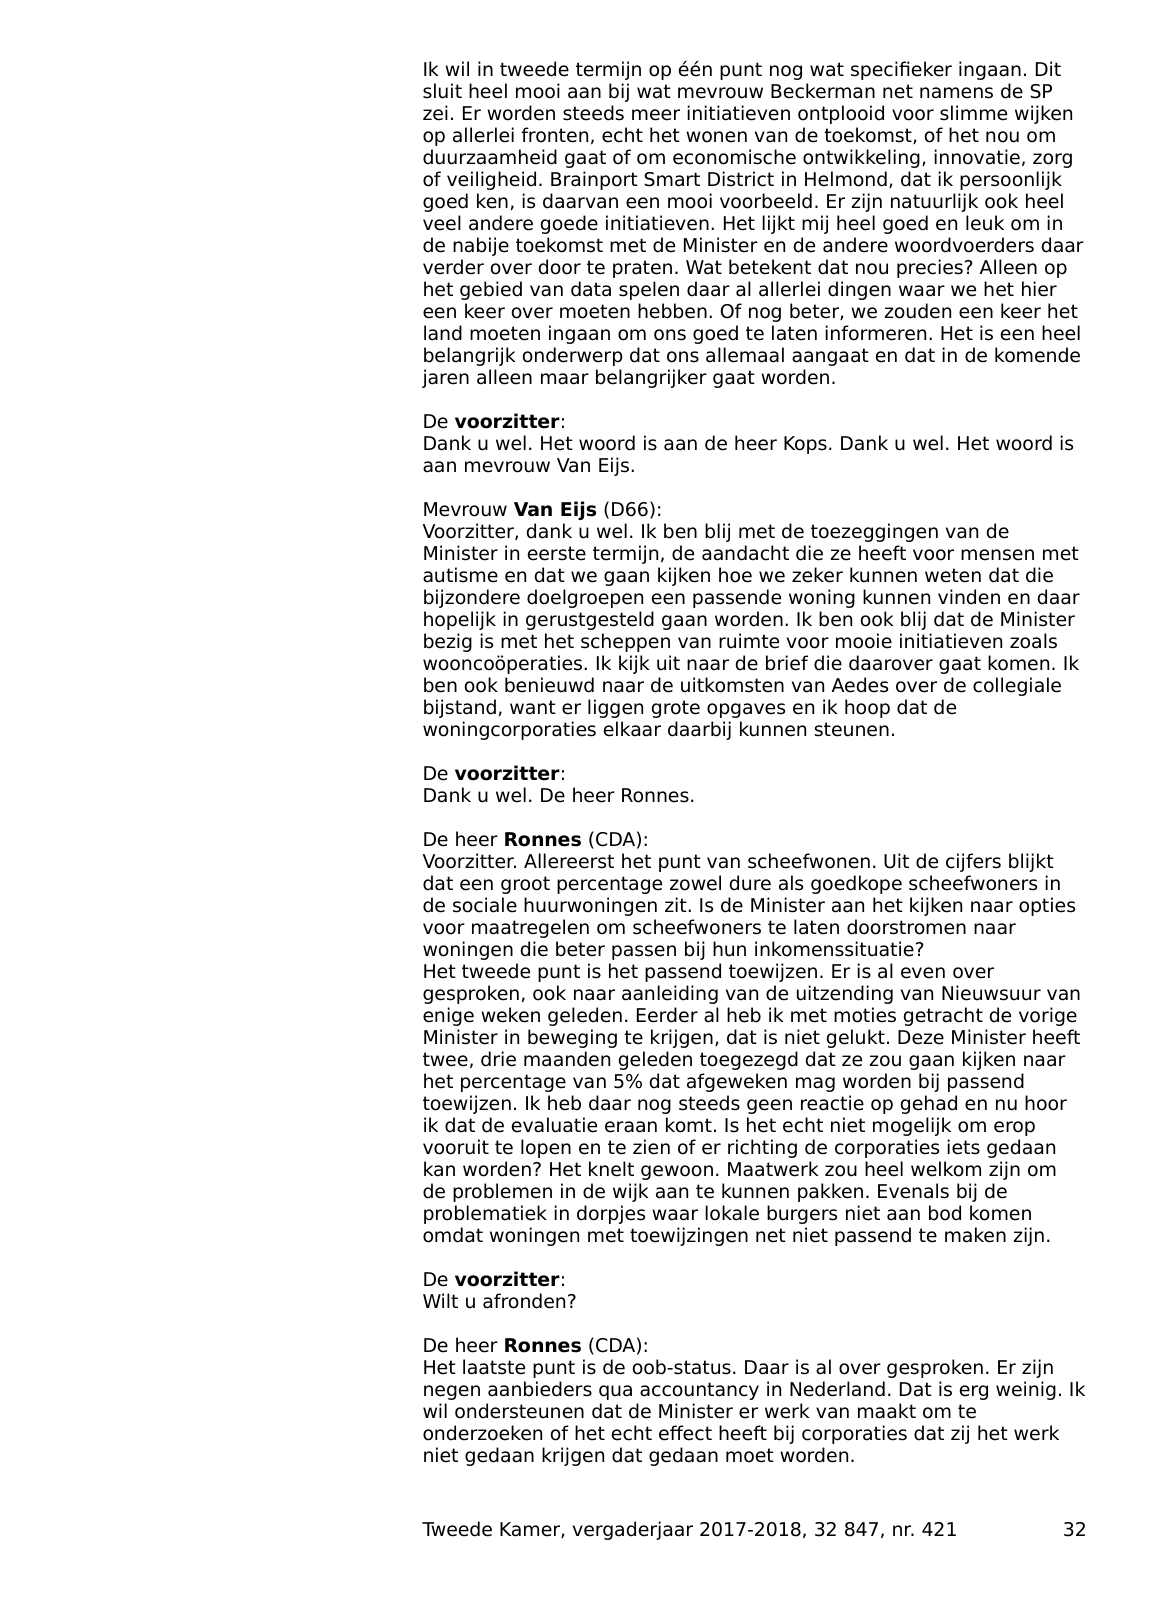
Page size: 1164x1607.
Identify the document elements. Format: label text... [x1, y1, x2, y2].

text Ik wil in tweede termijn op één punt nog wat specifieker ingaan. Dit sluit heel mooi aan bij wat mevrouw Beckerman net namens de SP zei. Er worden steeds meer initiatieven ontplooid voor slimme wijken op allerlei fronten, echt het wonen van de toekomst, of het nou om duurzaamheid gaat of om economische ontwikkeling, innovatie, zorg of veiligheid. Brainport Smart District in Helmond, dat ik persoonlijk goed ken, is daarvan een mooi voorbeeld. Er zijn natuurlijk ook heel veel andere goede initiatieven. Het lijkt mij heel goed en leuk om in de nabije toekomst met de Minister en de andere woordvoerders daar verder over door te praten. Wat betekent dat nou precies? Alleen op het gebied van data spelen daar al allerlei dingen waar we het hier een keer over moeten hebben. Of nog beter, we zouden een keer het land moeten ingaan om ons goed te laten informeren. Het is een heel belangrijk onderwerp dat ons allemaal aangaat en dat in de komende jaren alleen maar belangrijker gaat worden. [422, 59, 1087, 389]
text Voorzitter. Allereerst het punt van scheefwonen. Uit de cijfers blijkt dat een groot percentage zowel dure als goedkope scheefwoners in de sociale huurwoningen zit. Is de Minister aan het kijken naar opties voor maatregelen om scheefwoners te laten doorstromen naar woningen die beter passen bij hun inkomenssituatie? [422, 851, 1087, 961]
text Het tweede punt is het passend toewijzen. Er is al even over gesproken, ook naar aanleiding van de uitzending van Nieuwsuur van enige weken geleden. Eerder al heb ik met moties getracht de vorige Minister in beweging te krijgen, dat is niet gelukt. Deze Minister heeft twee, drie maanden geleden toegezegd dat ze zou gaan kijken naar het percentage van 5% dat afgeweken mag worden bij passend toewijzen. Ik heb daar nog steeds geen reactie op gehad en nu hoor ik dat de evaluatie eraan komt. Is het echt niet mogelijk om erop vooruit te lopen en te zien of er richting de corporaties iets gedaan kan worden? Het knelt gewoon. Maatwerk zou heel welkom zijn om de problemen in de wijk aan te kunnen pakken. Evenals bij de problematiek in dorpjes waar lokale burgers niet aan bod komen omdat woningen met toewijzingen net niet passend te maken zijn. [422, 961, 1087, 1247]
text Dank u wel. De heer Ronnes. [422, 785, 1087, 807]
text Mevrouw Van Eijs (D66): [422, 499, 1087, 521]
text De heer Ronnes (CDA): [422, 1335, 1087, 1357]
text Het laatste punt is de oob-status. Daar is al over gesproken. Er zijn negen aanbieders qua accountancy in Nederland. Dat is erg weinig. Ik wil ondersteunen dat de Minister er werk van maakt om te onderzoeken of het echt effect heeft bij corporaties dat zij het werk niet gedaan krijgen dat gedaan moet worden. [422, 1357, 1087, 1467]
text De voorzitter: [422, 411, 1087, 433]
text Voorzitter, dank u wel. Ik ben blij met de toezeggingen van de Minister in eerste termijn, de aandacht die ze heeft voor mensen met autisme en dat we gaan kijken hoe we zeker kunnen weten dat die bijzondere doelgroepen een passende woning kunnen vinden en daar hopelijk in gerustgesteld gaan worden. Ik ben ook blij dat de Minister bezig is met het scheppen van ruimte voor mooie initiatieven zoals wooncoöperaties. Ik kijk uit naar de brief die daarover gaat komen. Ik ben ook benieuwd naar de uitkomsten van Aedes over de collegiale bijstand, want er liggen grote opgaves en ik hoop dat de woningcorporaties elkaar daarbij kunnen steunen. [422, 521, 1087, 741]
text Wilt u afronden? [422, 1291, 1087, 1313]
text De heer Ronnes (CDA): [422, 829, 1087, 851]
text De voorzitter: [422, 763, 1087, 785]
text Dank u wel. Het woord is aan de heer Kops. Dank u wel. Het woord is aan mevrouw Van Eijs. [422, 433, 1087, 477]
text De voorzitter: [422, 1269, 1087, 1291]
